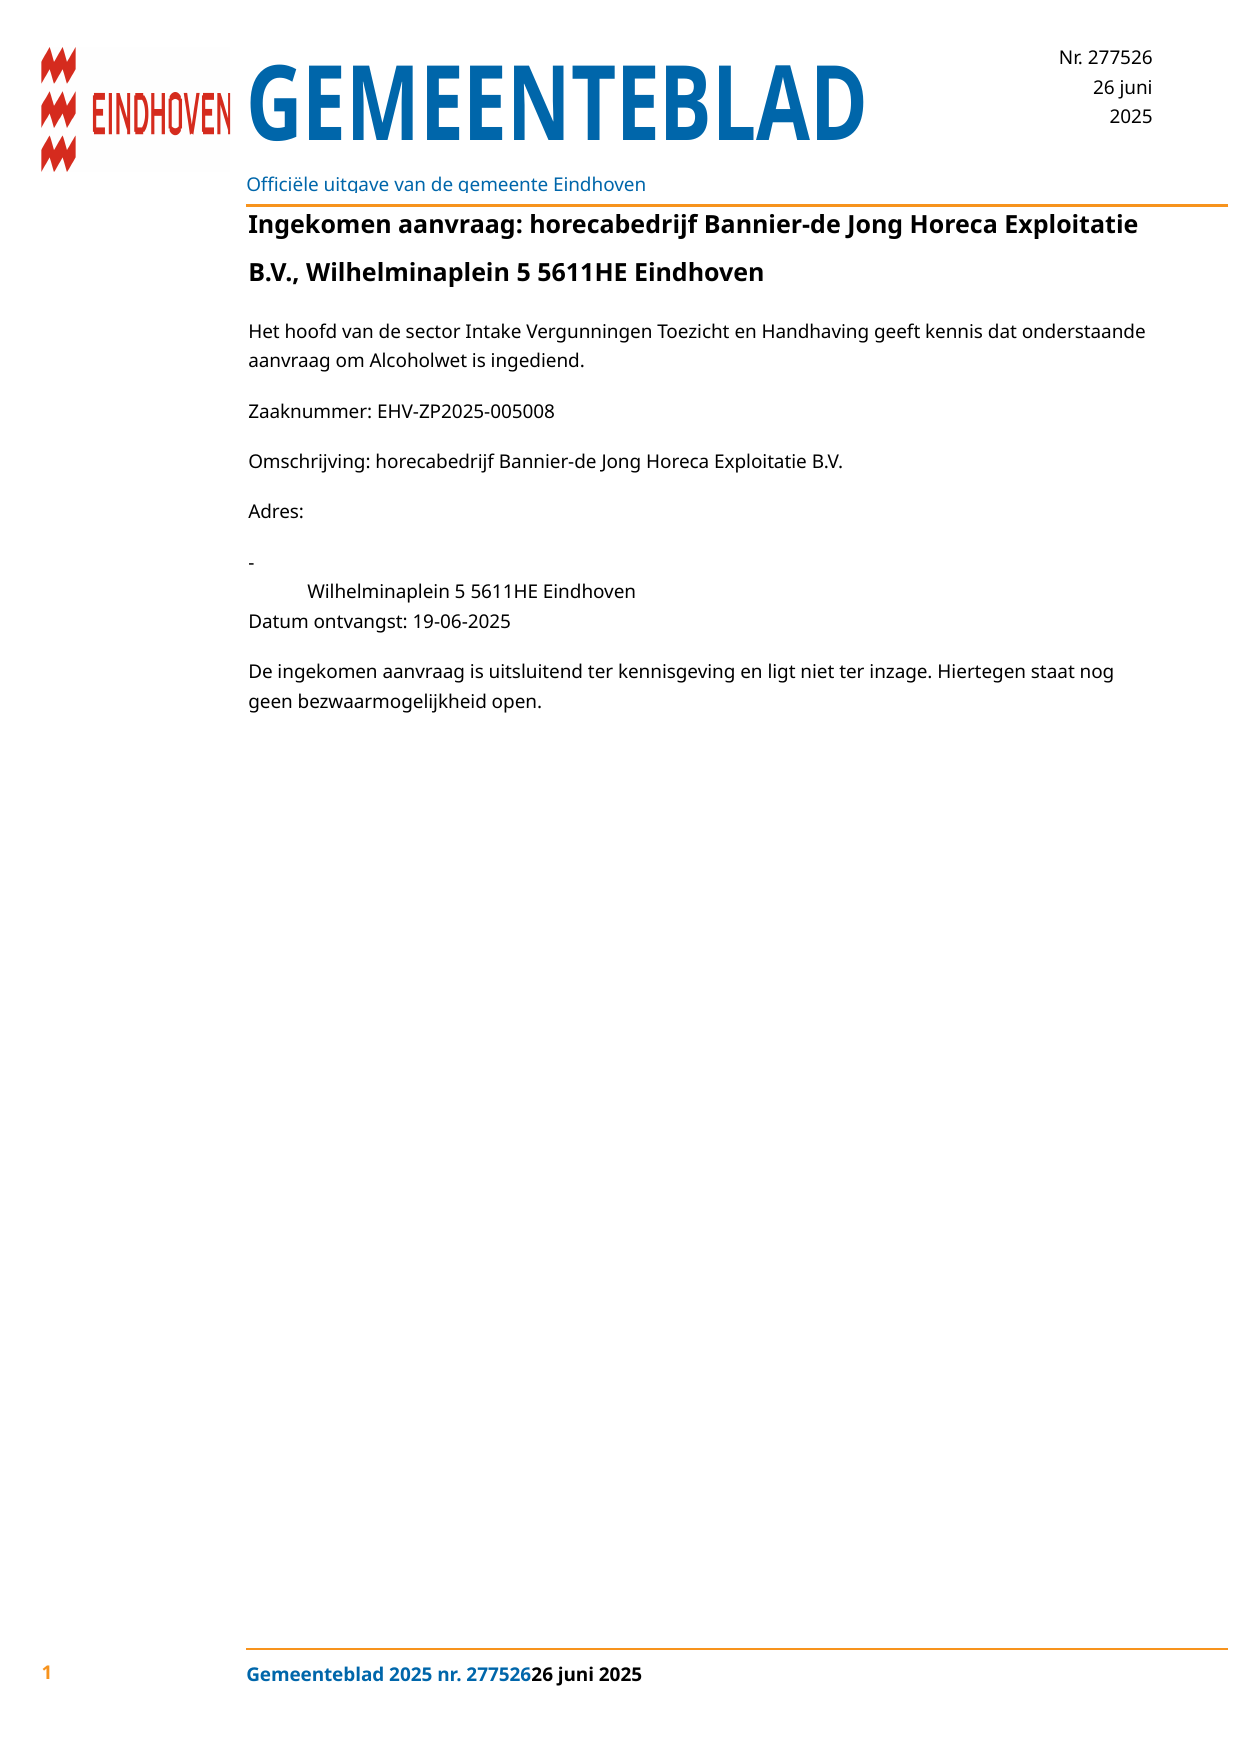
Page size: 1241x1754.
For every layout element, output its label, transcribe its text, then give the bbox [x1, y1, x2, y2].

text Zaaknummer: EHV-ZP2025-005008 [248, 398, 1152, 424]
text De ingekomen aanvraag is uitsluitend ter kennisgeving en ligt niet ter inzage. Hiertegen staat nog geen bezwaarmogelijkheid open. [248, 659, 1152, 714]
text Adres: [248, 499, 1152, 524]
text Datum ontvangst: 19-06-2025 [248, 608, 1152, 634]
list Wilhelminaplein 5 5611HE Eindhoven [248, 579, 1152, 604]
text Ingekomen aanvraag: horecabedrijf Bannier-de Jong Horeca Exploitatie B.V., Wilhelminaplein 5 5611HE Eindhoven [248, 207, 1152, 288]
text Omschrijving: horecabedrijf Bannier-de Jong Horeca Exploitatie B.V. [248, 448, 1152, 474]
text Het hoofd van de sector Intake Vergunningen Toezicht en Handhaving geeft kennis dat onderstaande aanvraag om Alcoholwet is ingediend. [248, 318, 1152, 373]
picture [41, 47, 231, 172]
